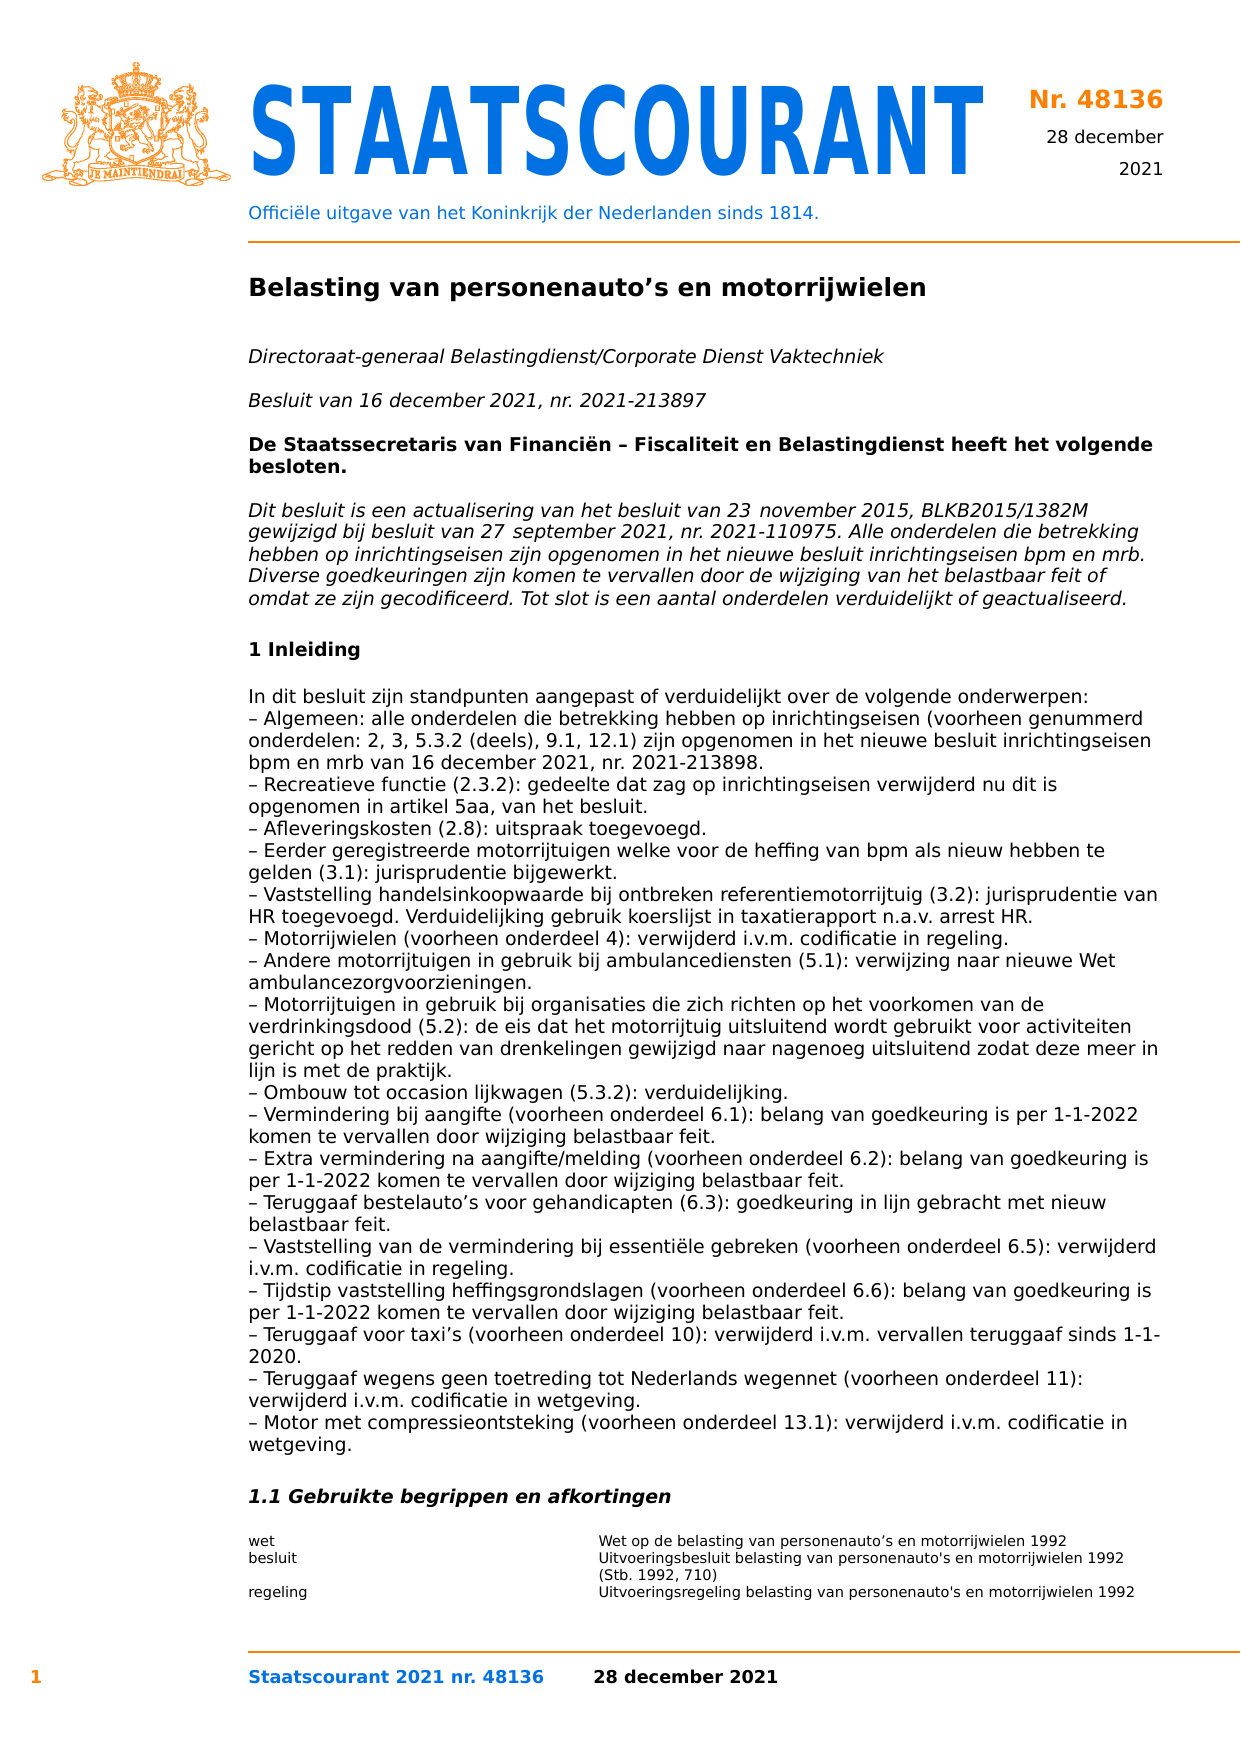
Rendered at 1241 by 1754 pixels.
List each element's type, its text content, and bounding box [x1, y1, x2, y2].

table_header Wet op de belasting van personenauto’s en motorrijwielen 1992 [592, 1533, 1163, 1549]
table_cell 28 december [998, 121, 1240, 153]
text – Recreatieve functie (2.3.2): gedeelte dat zag op inrichtingseisen verwijderd nu dit is opgenomen in artikel 5aa, van het besluit. [248, 774, 1163, 818]
text – Tijdstip vaststelling heffingsgrondslagen (voorheen onderdeel 6.6): belang van goedkeuring is per 1-1-2022 komen te vervallen door wijziging belastbaar feit. [248, 1280, 1163, 1324]
table_header wet [248, 1533, 592, 1549]
picture [41, 62, 231, 186]
subtitle 1 Inleiding [248, 639, 1163, 661]
table_cell 2021 [998, 153, 1240, 203]
table_cell Uitvoeringsbesluit belasting van personenauto's en motorrijwielen 1992 (Stb. 1992, 710) [592, 1550, 1163, 1583]
text – Vaststelling van de vermindering bij essentiële gebreken (voorheen onderdeel 6.5): verwijderd i.v.m. codificatie in regeling. [248, 1236, 1163, 1280]
text – Andere motorrijtuigen in gebruik bij ambulancediensten (5.1): verwijzing naar nieuwe Wet ambulancezorgvoorzieningen. [248, 950, 1163, 994]
text – Teruggaaf bestelauto’s voor gehandicapten (6.3): goedkeuring in lijn gebracht met nieuw belastbaar feit. [248, 1192, 1163, 1236]
text – Extra vermindering na aangifte/melding (voorheen onderdeel 6.2): belang van goedkeuring is per 1-1-2022 komen te vervallen door wijziging belastbaar feit. [248, 1148, 1163, 1192]
table_header STAATSCOURANT [248, 62, 998, 203]
table_cell regeling [248, 1584, 592, 1601]
text – Motor met compressieontsteking (voorheen onderdeel 13.1): verwijderd i.v.m. codificatie in wetgeving. [248, 1412, 1163, 1456]
text Dit besluit is een actualisering van het besluit van 23 november 2015, BLKB2015/1382M gewijzigd bij besluit van 27 september 2021, nr. 2021-110975. Alle onderdelen die betrekking hebben op inrichtingseisen zijn opgenomen in het nieuwe besluit inrichtingseisen bpm en mrb. Diverse goedkeuringen zijn komen te vervallen door de wijziging van het belastbaar feit of omdat ze zijn gecodificeerd. Tot slot is een aantal onderdelen verduidelijkt of geactualiseerd. [248, 499, 1163, 609]
table_cell besluit [248, 1550, 592, 1583]
table_header [25, 62, 248, 241]
text – Eerder geregistreerde motorrijtuigen welke voor de heffing van bpm als nieuw hebben te gelden (3.1): jurisprudentie bijgewerkt. [248, 840, 1163, 884]
text – Motorrijtuigen in gebruik bij organisaties die zich richten op het voorkomen van de verdrinkingsdood (5.2): de eis dat het motorrijtuig uitsluitend wordt gebruikt voor activiteiten gericht op het redden van drenkelingen gewijzigd naar nagenoeg uitsluitend zodat deze meer in lijn is met de praktijk. [248, 994, 1163, 1082]
text Besluit van 16 december 2021, nr. 2021-213897 [248, 390, 1163, 412]
table_cell Officiële uitgave van het Koninkrijk der Nederlanden sinds 1814. [248, 203, 1240, 241]
subtitle Belasting van personenauto’s en motorrijwielen [248, 273, 1163, 302]
table_cell Uitvoeringsregeling belasting van personenauto's en motorrijwielen 1992 [592, 1584, 1163, 1601]
text Directoraat-generaal Belastingdienst/Corporate Dienst Vaktechniek [248, 346, 1163, 368]
text – Teruggaaf wegens geen toetreding tot Nederlands wegennet (voorheen onderdeel 11): verwijderd i.v.m. codificatie in wetgeving. [248, 1368, 1163, 1412]
text De Staatssecretaris van Financiën – Fiscaliteit en Belastingdienst heeft het volgende besloten. [248, 434, 1163, 478]
text In dit besluit zijn standpunten aangepast of verduidelijkt over de volgende onderwerpen: [248, 686, 1163, 708]
text – Vermindering bij aangifte (voorheen onderdeel 6.1): belang van goedkeuring is per 1-1-2022 komen te vervallen door wijziging belastbaar feit. [248, 1104, 1163, 1148]
text – Afleveringskosten (2.8): uitspraak toegevoegd. [248, 818, 1163, 840]
text – Algemeen: alle onderdelen die betrekking hebben op inrichtingseisen (voorheen genummerd onderdelen: 2, 3, 5.3.2 (deels), 9.1, 12.1) zijn opgenomen in het nieuwe besluit inrichtingseisen bpm en mrb van 16 december 2021, nr. 2021-213898. [248, 708, 1163, 774]
text – Vaststelling handelsinkoopwaarde bij ontbreken referentiemotorrijtuig (3.2): jurisprudentie van HR toegevoegd. Verduidelijking gebruik koerslijst in taxatierapport n.a.v. arrest HR. [248, 884, 1163, 928]
text – Motorrijwielen (voorheen onderdeel 4): verwijderd i.v.m. codificatie in regeling. [248, 928, 1163, 950]
subtitle 1.1 Gebruikte begrippen en afkortingen [248, 1486, 1163, 1508]
table_header Nr. 48136 [998, 62, 1240, 121]
text – Ombouw tot occasion lijkwagen (5.3.2): verduidelijking. [248, 1082, 1163, 1104]
text – Teruggaaf voor taxi’s (voorheen onderdeel 10): verwijderd i.v.m. vervallen teruggaaf sinds 1-1-2020. [248, 1324, 1163, 1368]
